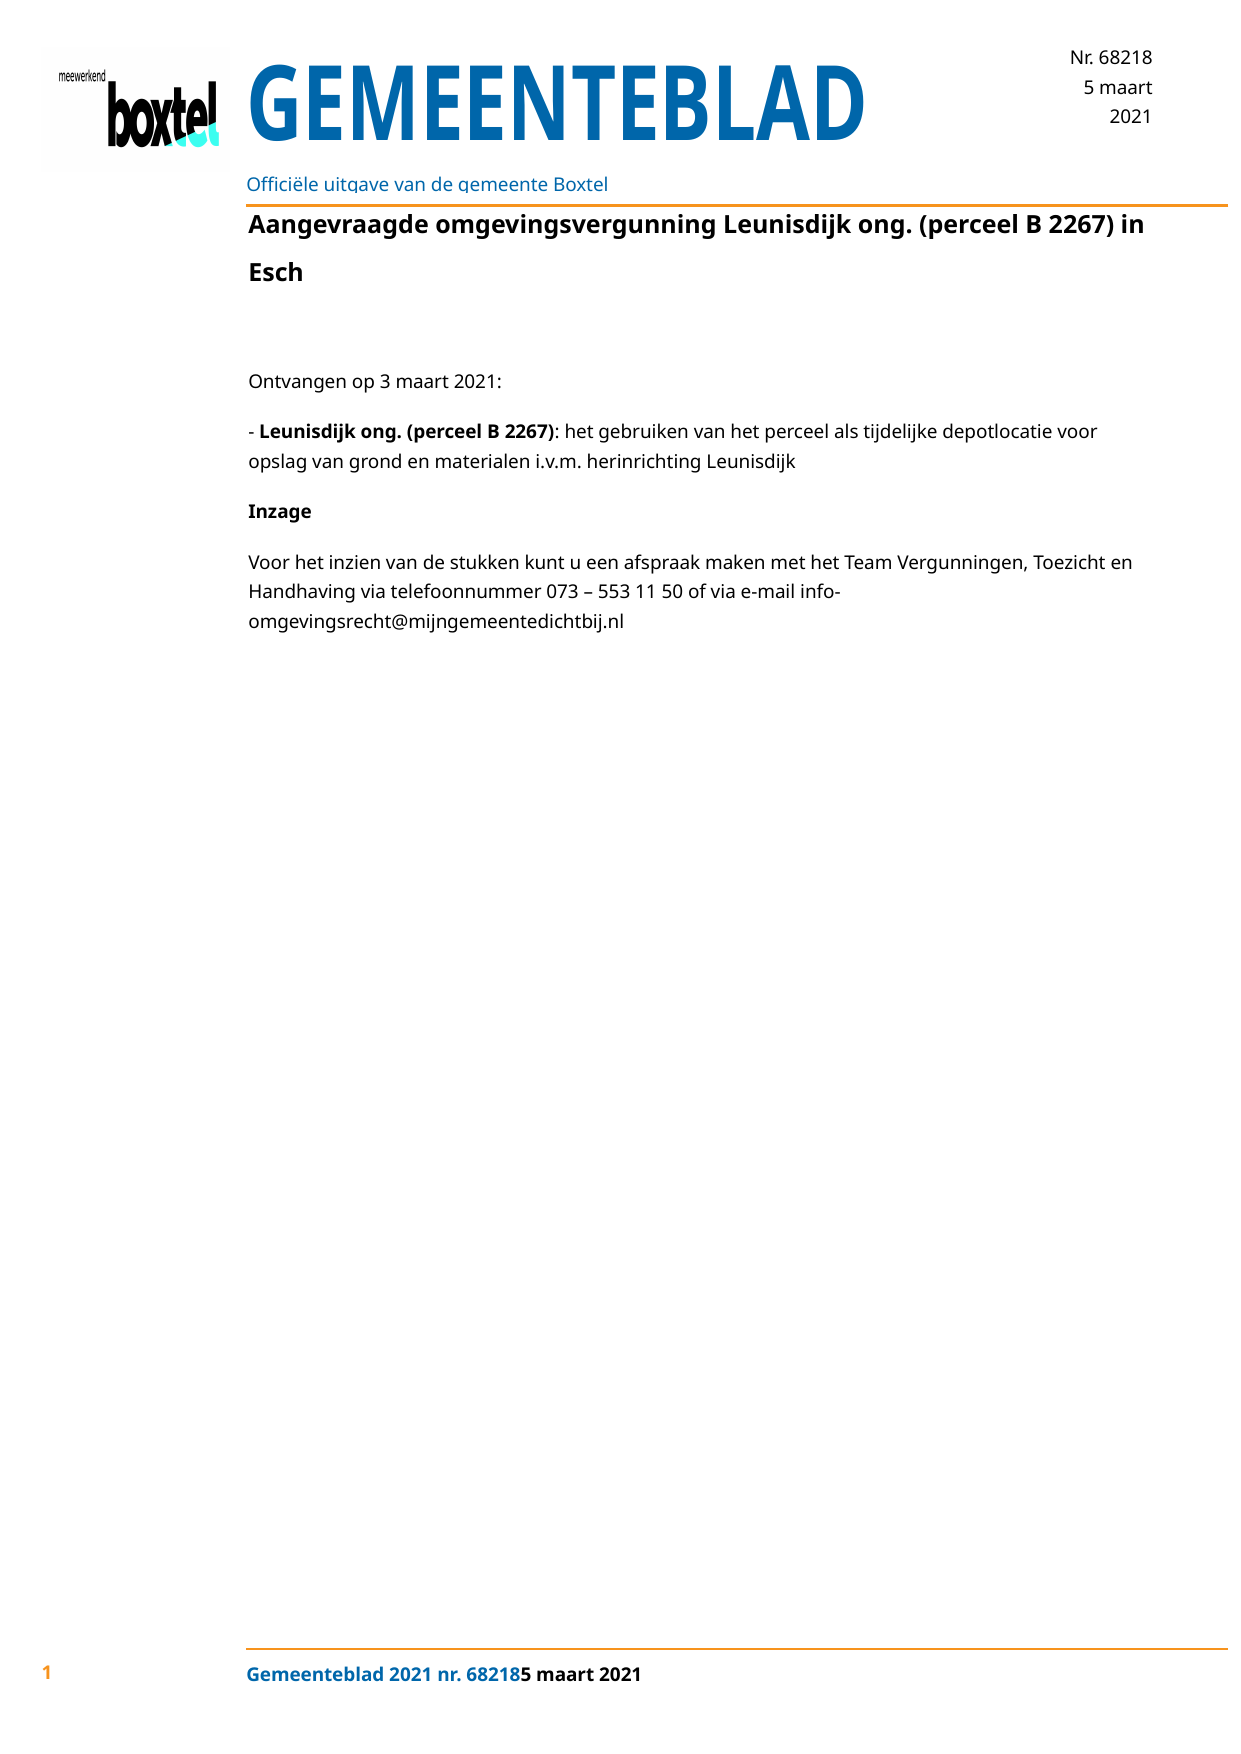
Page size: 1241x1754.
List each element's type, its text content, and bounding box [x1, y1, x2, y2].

text - Leunisdijk ong. (perceel B 2267): het gebruiken van het perceel als tijdelijke depotlocatie voor opslag van grond en materialen i.v.m. herinrichting Leunisdijk [248, 419, 1152, 474]
text Ontvangen op 3 maart 2021: [248, 368, 1152, 394]
text Aangevraagde omgevingsvergunning Leunisdijk ong. (perceel B 2267) in Esch [248, 207, 1152, 288]
text Voor het inzien van de stukken kunt u een afspraak maken met het Team Vergunningen, Toezicht en Handhaving via telefoonnummer 073 – 553 11 50 of via e-mail info-omgevingsrecht@mijngemeentedichtbij.nl [248, 549, 1152, 634]
text Inzage [248, 499, 1152, 524]
picture [41, 47, 231, 172]
